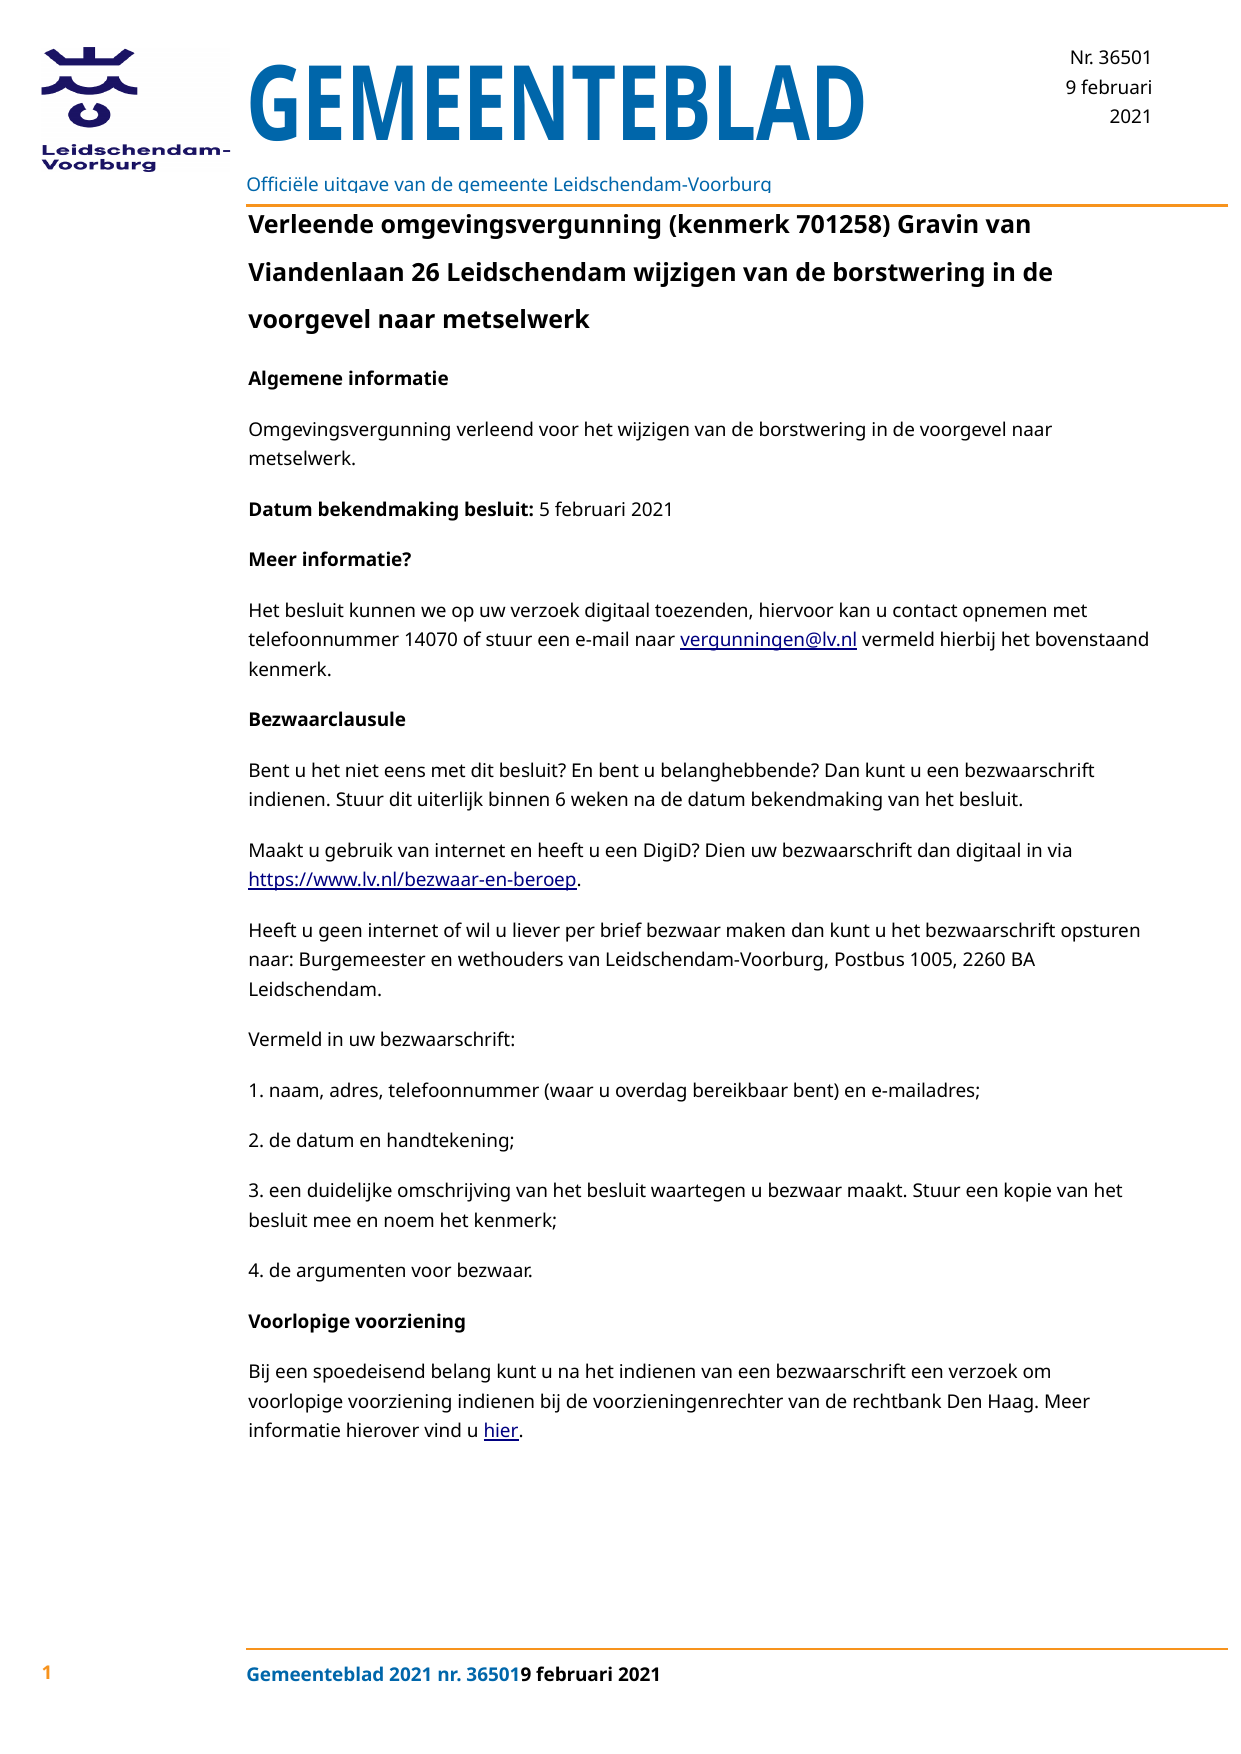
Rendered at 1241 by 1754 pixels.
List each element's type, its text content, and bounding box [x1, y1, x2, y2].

text Vermeld in uw bezwaarschrift: [248, 1026, 1152, 1052]
text 1. naam, adres, telefoonnummer (waar u overdag bereikbaar bent) en e-mailadres; [248, 1077, 1152, 1102]
text 3. een duidelijke omschrijving van het besluit waartegen u bezwaar maakt. Stuur een kopie van het besluit mee en noem het kenmerk; [248, 1178, 1152, 1233]
text Verleende omgevingsvergunning (kenmerk 701258) Gravin van Viandenlaan 26 Leidschendam wijzigen van de borstwering in de voorgevel naar metselwerk [248, 207, 1152, 336]
text Bent u het niet eens met dit besluit? En bent u belanghebbende? Dan kunt u een bezwaarschrift indienen. Stuur dit uiterlijk binnen 6 weken na de datum bekendmaking van het besluit. [248, 757, 1152, 812]
text Voorlopige voorziening [248, 1308, 1152, 1334]
text Heeft u geen internet of wil u liever per brief bezwaar maken dan kunt u het bezwaarschrift opsturen naar: Burgemeester en wethouders van Leidschendam-Voorburg, Postbus 1005, 2260 BA Leidschendam. [248, 917, 1152, 1002]
picture [41, 47, 231, 172]
text Omgevingsvergunning verleend voor het wijzigen van de borstwering in de voorgevel naar metselwerk. [248, 416, 1152, 471]
text Bij een spoedeisend belang kunt u na het indienen van een bezwaarschrift een verzoek om voorlopige voorziening indienen bij de voorzieningenrechter van de rechtbank Den Haag. Meer informatie hierover vind u hier. [248, 1358, 1152, 1443]
text Meer informatie? [248, 546, 1152, 572]
text Datum bekendmaking besluit: 5 februari 2021 [248, 496, 1152, 522]
text Algemene informatie [248, 366, 1152, 391]
text Maakt u gebruik van internet en heeft u een DigiD? Dien uw bezwaarschrift dan digitaal in via https://www.lv.nl/bezwaar-en-beroep. [248, 837, 1152, 892]
text Bezwaarclausule [248, 706, 1152, 732]
text Het besluit kunnen we op uw verzoek digitaal toezenden, hiervoor kan u contact opnemen met telefoonnummer 14070 of stuur een e-mail naar vergunningen@lv.nl vermeld hierbij het bovenstaand kenmerk. [248, 597, 1152, 682]
text 2. de datum en handtekening; [248, 1127, 1152, 1153]
text 4. de argumenten voor bezwaar. [248, 1258, 1152, 1283]
